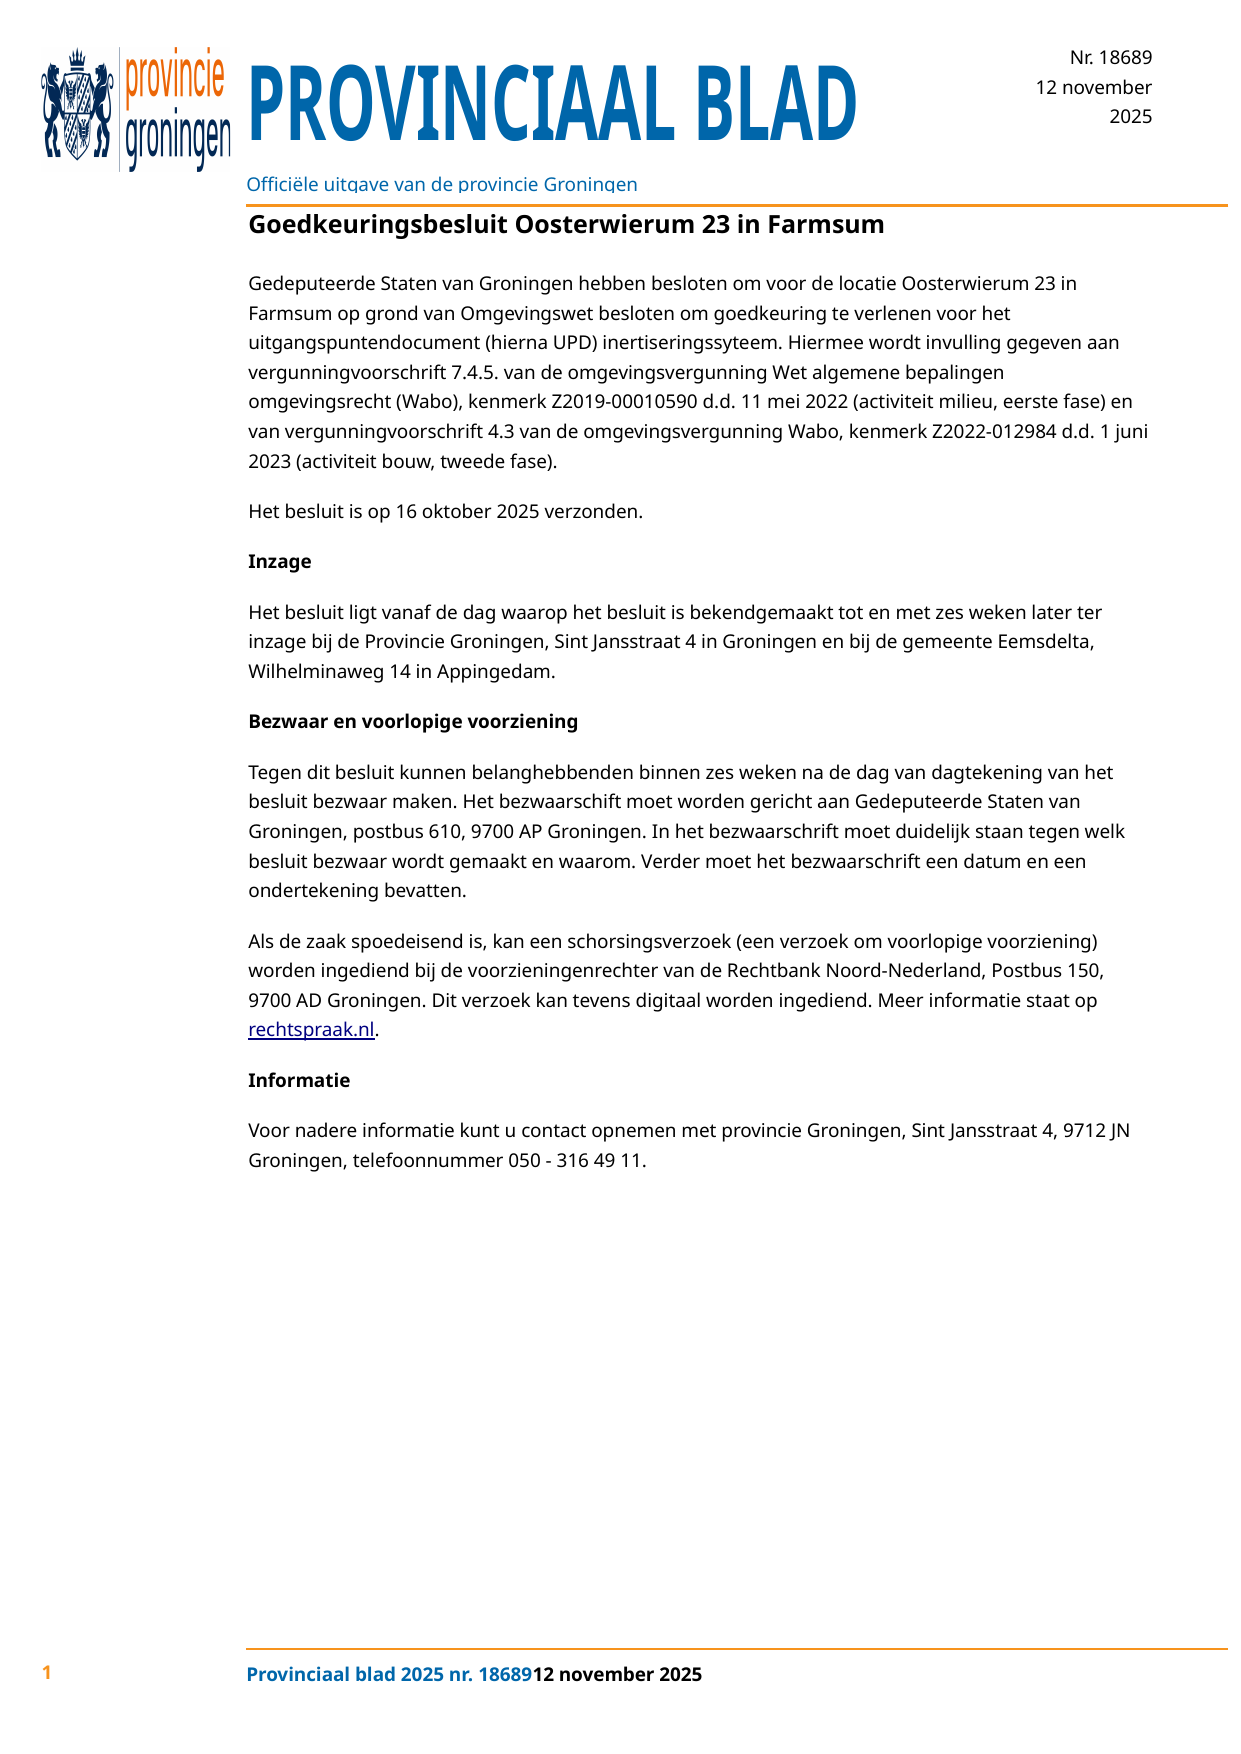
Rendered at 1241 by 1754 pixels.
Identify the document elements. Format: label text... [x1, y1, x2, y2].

picture [41, 47, 231, 172]
text Tegen dit besluit kunnen belanghebbenden binnen zes weken na de dag van dagtekening van het besluit bezwaar maken. Het bezwaarschift moet worden gericht aan Gedeputeerde Staten van Groningen, postbus 610, 9700 AP Groningen. In het bezwaarschrift moet duidelijk staan tegen welk besluit bezwaar wordt gemaakt en waarom. Verder moet het bezwaarschrift een datum en een ondertekening bevatten. [248, 759, 1152, 903]
text Het besluit ligt vanaf de dag waarop het besluit is bekendgemaakt tot en met zes weken later ter inzage bij de Provincie Groningen, Sint Jansstraat 4 in Groningen en bij de gemeente Eemsdelta, Wilhelminaweg 14 in Appingedam. [248, 599, 1152, 684]
text Inzage [248, 549, 1152, 574]
text Bezwaar en voorlopige voorziening [248, 709, 1152, 734]
text Als de zaak spoedeisend is, kan een schorsingsverzoek (een verzoek om voorlopige voorziening) worden ingediend bij de voorzieningenrechter van de Rechtbank Noord-Nederland, Postbus 150, 9700 AD Groningen. Dit verzoek kan tevens digitaal worden ingediend. Meer informatie staat op rechtspraak.nl. [248, 928, 1152, 1042]
text Informatie [248, 1067, 1152, 1093]
text Het besluit is op 16 oktober 2025 verzonden. [248, 498, 1152, 524]
text Goedkeuringsbesluit Oosterwierum 23 in Farmsum [248, 207, 1152, 241]
text Gedeputeerde Staten van Groningen hebben besloten om voor de locatie Oosterwierum 23 in Farmsum op grond van Omgevingswet besloten om goedkeuring te verlenen voor het uitgangspuntendocument (hierna UPD) inertiseringssyteem. Hiermee wordt invulling gegeven aan vergunningvoorschrift 7.4.5. van de omgevingsvergunning Wet algemene bepalingen omgevingsrecht (Wabo), kenmerk Z2019-00010590 d.d. 11 mei 2022 (activiteit milieu, eerste fase) en van vergunningvoorschrift 4.3 van de omgevingsvergunning Wabo, kenmerk Z2022-012984 d.d. 1 juni 2023 (activiteit bouw, tweede fase). [248, 270, 1152, 473]
text Voor nadere informatie kunt u contact opnemen met provincie Groningen, Sint Jansstraat 4, 9712 JN Groningen, telefoonnummer 050 - 316 49 11. [248, 1117, 1152, 1173]
